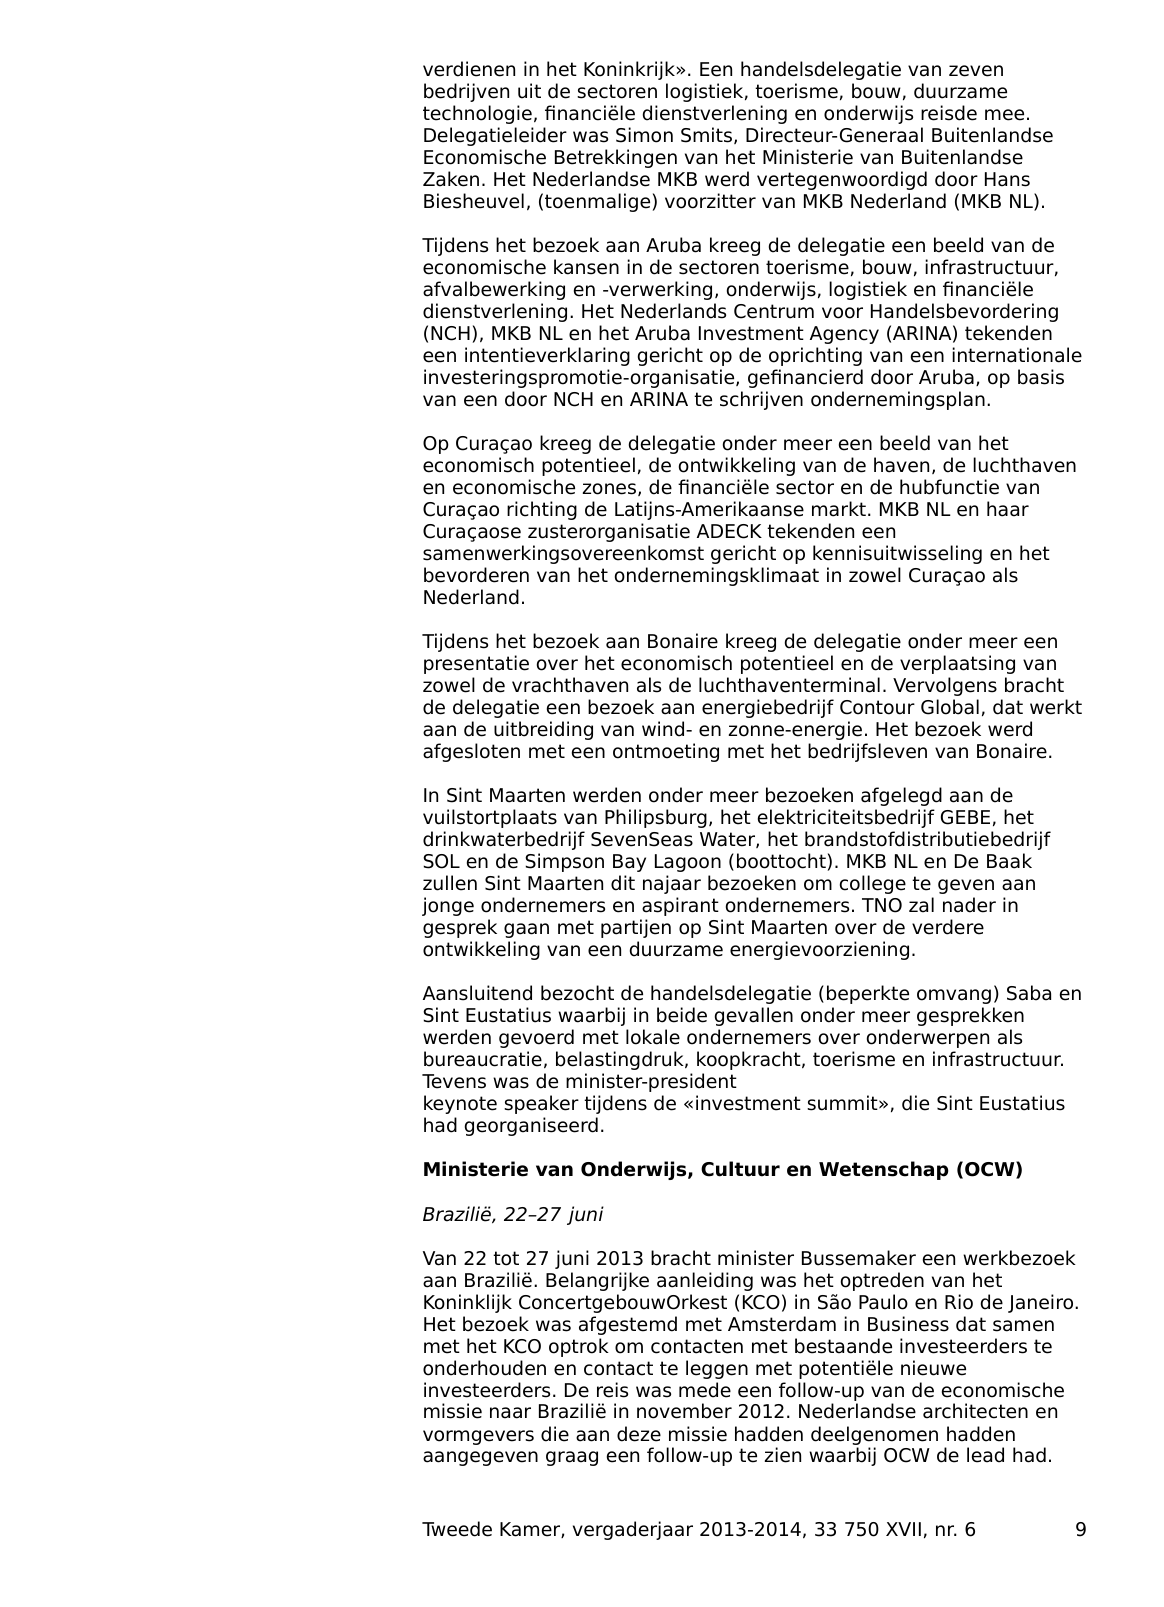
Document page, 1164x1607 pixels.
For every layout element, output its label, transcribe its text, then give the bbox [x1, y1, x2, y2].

text verdienen in het Koninkrijk». Een handelsdelegatie van zeven bedrijven uit de sectoren logistiek, toerisme, bouw, duurzame technologie, financiële dienstverlening en onderwijs reisde mee. Delegatieleider was Simon Smits, Directeur-Generaal Buitenlandse Economische Betrekkingen van het Ministerie van Buitenlandse Zaken. Het Nederlandse MKB werd vertegenwoordigd door Hans Biesheuvel, (toenmalige) voorzitter van MKB Nederland (MKB NL). [422, 59, 1087, 213]
text Van 22 tot 27 juni 2013 bracht minister Bussemaker een werkbezoek aan Brazilië. Belangrijke aanleiding was het optreden van het Koninklijk ConcertgebouwOrkest (KCO) in São Paulo en Rio de Janeiro. Het bezoek was afgestemd met Amsterdam in Business dat samen met het KCO optrok om contacten met bestaande investeerders te onderhouden en contact te leggen met potentiële nieuwe investeerders. De reis was mede een follow-up van de economische missie naar Brazilië in november 2012. Nederlandse architecten en vormgevers die aan deze missie hadden deelgenomen hadden aangegeven graag een follow-up te zien waarbij OCW de lead had. [422, 1248, 1087, 1467]
text In Sint Maarten werden onder meer bezoeken afgelegd aan de vuilstortplaats van Philipsburg, het elektriciteitsbedrijf GEBE, het drinkwaterbedrijf SevenSeas Water, het brandstofdistributiebedrijf SOL en de Simpson Bay Lagoon (boottocht). MKB NL en De Baak zullen Sint Maarten dit najaar bezoeken om college te geven aan jonge ondernemers en aspirant ondernemers. TNO zal nader in gesprek gaan met partijen op Sint Maarten over de verdere ontwikkeling van een duurzame energievoorziening. [422, 785, 1087, 961]
text Aansluitend bezocht de handelsdelegatie (beperkte omvang) Saba en Sint Eustatius waarbij in beide gevallen onder meer gesprekken werden gevoerd met lokale ondernemers over onderwerpen als bureaucratie, belastingdruk, koopkracht, toerisme en infrastructuur. Tevens was de minister-president [422, 983, 1087, 1093]
text Op Curaçao kreeg de delegatie onder meer een beeld van het economisch potentieel, de ontwikkeling van de haven, de luchthaven en economische zones, de financiële sector en de hubfunctie van Curaçao richting de Latijns-Amerikaanse markt. MKB NL en haar Curaçaose zusterorganisatie ADECK tekenden een samenwerkingsovereenkomst gericht op kennisuitwisseling en het bevorderen van het ondernemingsklimaat in zowel Curaçao als Nederland. [422, 433, 1087, 609]
subtitle Ministerie van Onderwijs, Cultuur en Wetenschap (OCW) [422, 1159, 1087, 1181]
subtitle Brazilië, 22–27 juni [422, 1203, 1087, 1225]
text keynote speaker tijdens de «investment summit», die Sint Eustatius had georganiseerd. [422, 1093, 1087, 1137]
text Tijdens het bezoek aan Bonaire kreeg de delegatie onder meer een presentatie over het economisch potentieel en de verplaatsing van zowel de vrachthaven als de luchthaventerminal. Vervolgens bracht de delegatie een bezoek aan energiebedrijf Contour Global, dat werkt aan de uitbreiding van wind- en zonne-energie. Het bezoek werd afgesloten met een ontmoeting met het bedrijfsleven van Bonaire. [422, 631, 1087, 763]
text Tijdens het bezoek aan Aruba kreeg de delegatie een beeld van de economische kansen in de sectoren toerisme, bouw, infrastructuur, afvalbewerking en -verwerking, onderwijs, logistiek en financiële dienstverlening. Het Nederlands Centrum voor Handelsbevordering (NCH), MKB NL en het Aruba Investment Agency (ARINA) tekenden een intentieverklaring gericht op de oprichting van een internationale investeringspromotie-organisatie, gefinancierd door Aruba, op basis van een door NCH en ARINA te schrijven ondernemingsplan. [422, 235, 1087, 411]
